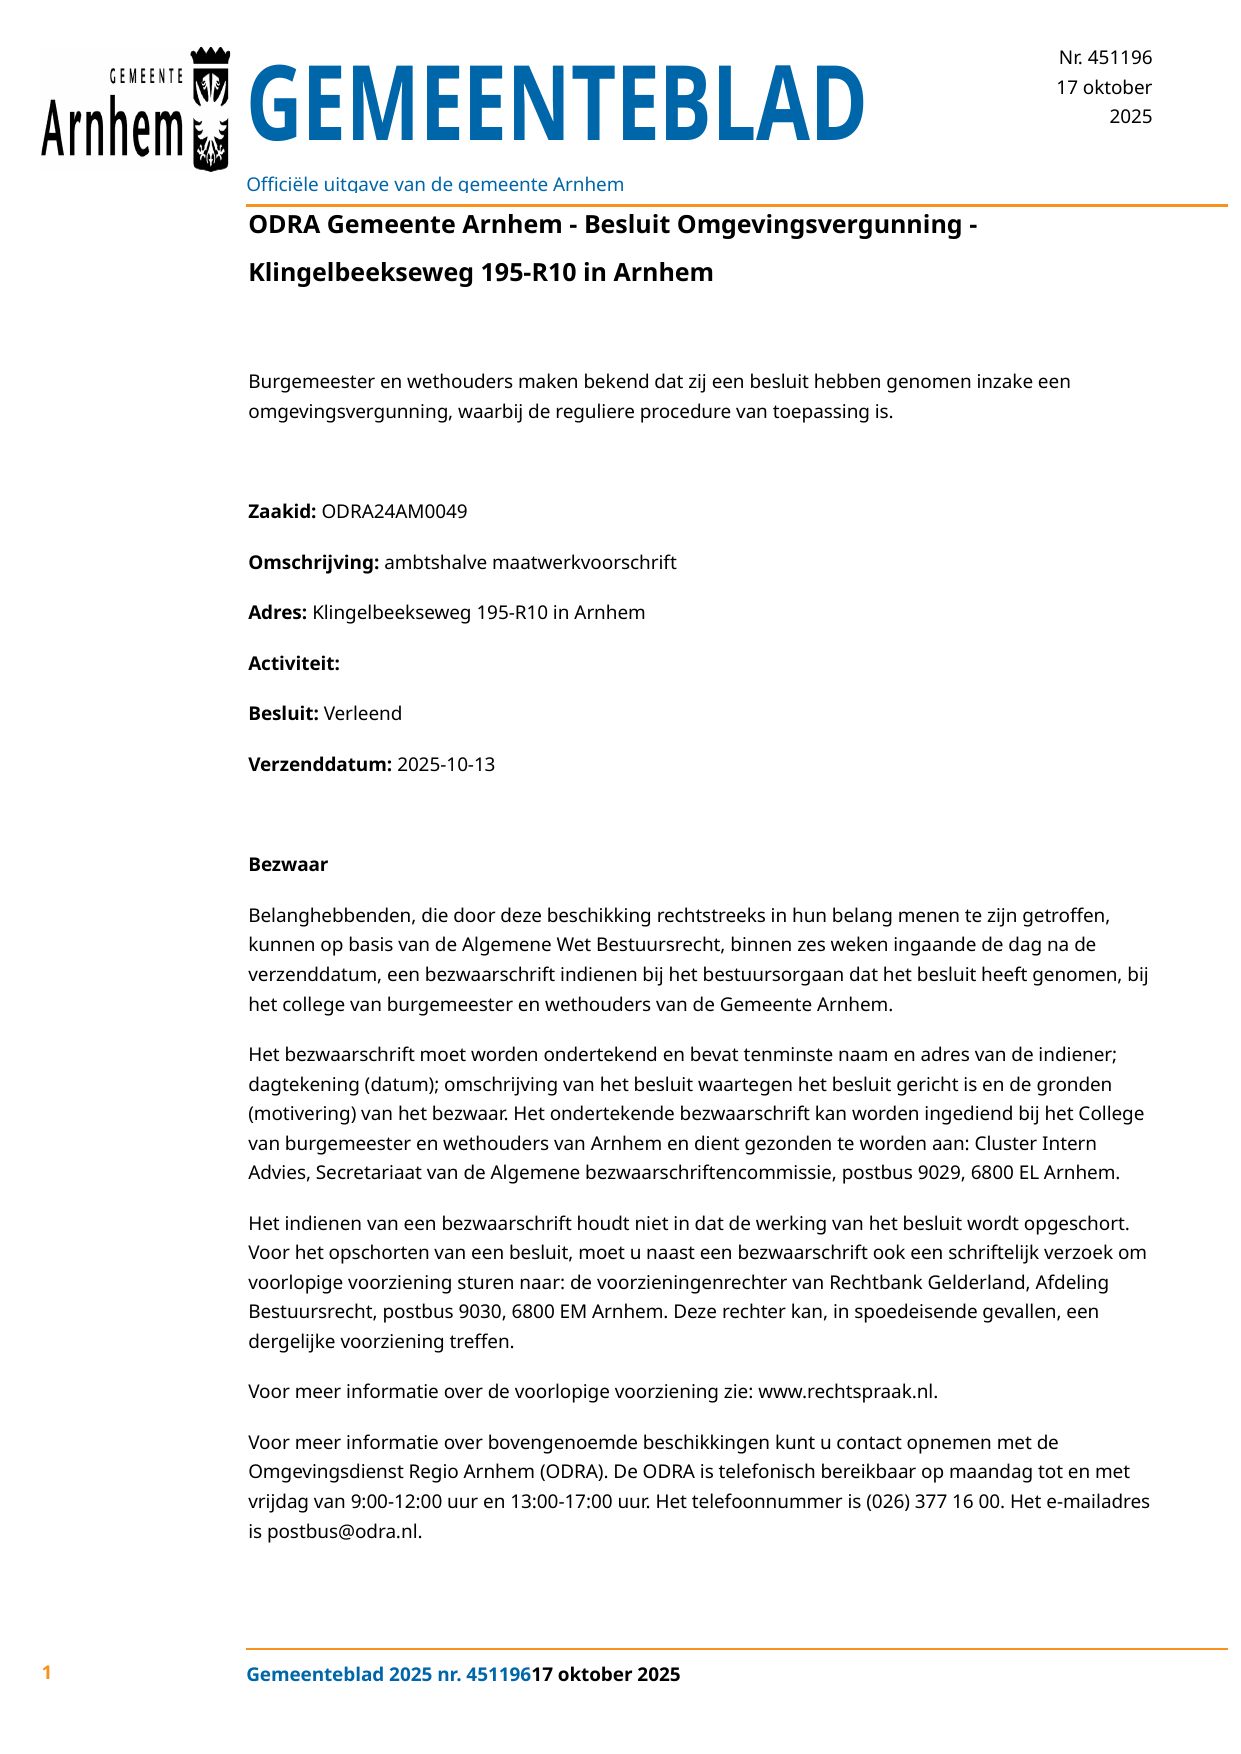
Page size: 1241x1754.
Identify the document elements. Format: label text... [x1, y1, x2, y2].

text Adres: Klingelbeekseweg 195-R10 in Arnhem [248, 599, 1152, 625]
text Bezwaar [248, 852, 1152, 877]
text Belanghebbenden, die door deze beschikking rechtstreeks in hun belang menen te zijn getroffen, kunnen op basis van de Algemene Wet Bestuursrecht, binnen zes weken ingaande de dag na de verzenddatum, een bezwaarschrift indienen bij het bestuursorgaan dat het besluit heeft genomen, bij het college van burgemeester en wethouders van de Gemeente Arnhem. [248, 902, 1152, 1017]
text Omschrijving: ambtshalve maatwerkvoorschrift [248, 549, 1152, 575]
text Voor meer informatie over de voorlopige voorziening zie: www.rechtspraak.nl. [248, 1379, 1152, 1404]
text Het indienen van een bezwaarschrift houdt niet in dat de werking van het besluit wordt opgeschort. Voor het opschorten van een besluit, moet u naast een bezwaarschrift ook een schriftelijk verzoek om voorlopige voorziening sturen naar: de voorzieningenrechter van Rechtbank Gelderland, Afdeling Bestuursrecht, postbus 9030, 6800 EM Arnhem. Deze rechter kan, in spoedeisende gevallen, een dergelijke voorziening treffen. [248, 1210, 1152, 1354]
text Besluit: Verleend [248, 700, 1152, 726]
text Activiteit: [248, 650, 1152, 676]
picture [41, 47, 231, 172]
text Burgemeester en wethouders maken bekend dat zij een besluit hebben genomen inzake een omgevingsvergunning, waarbij de reguliere procedure van toepassing is. [248, 368, 1152, 424]
text Zaakid: ODRA24AM0049 [248, 499, 1152, 524]
text Verzenddatum: 2025-10-13 [248, 751, 1152, 777]
text Het bezwaarschrift moet worden ondertekend en bevat tenminste naam en adres van de indiener; dagtekening (datum); omschrijving van het besluit waartegen het besluit gericht is en de gronden (motivering) van het bezwaar. Het ondertekende bezwaarschrift kan worden ingediend bij het College van burgemeester en wethouders van Arnhem en dient gezonden te worden aan: Cluster Intern Advies, Secretariaat van de Algemene bezwaarschriftencommissie, postbus 9029, 6800 EL Arnhem. [248, 1041, 1152, 1185]
text Voor meer informatie over bovengenoemde beschikkingen kunt u contact opnemen met de Omgevingsdienst Regio Arnhem (ODRA). De ODRA is telefonisch bereikbaar op maandag tot en met vrijdag van 9:00-12:00 uur en 13:00-17:00 uur. Het telefoonnummer is (026) 377 16 00. Het e-mailadres is postbus@odra.nl. [248, 1429, 1152, 1544]
text ODRA Gemeente Arnhem - Besluit Omgevingsvergunning - Klingelbeekseweg 195-R10 in Arnhem [248, 207, 1152, 288]
